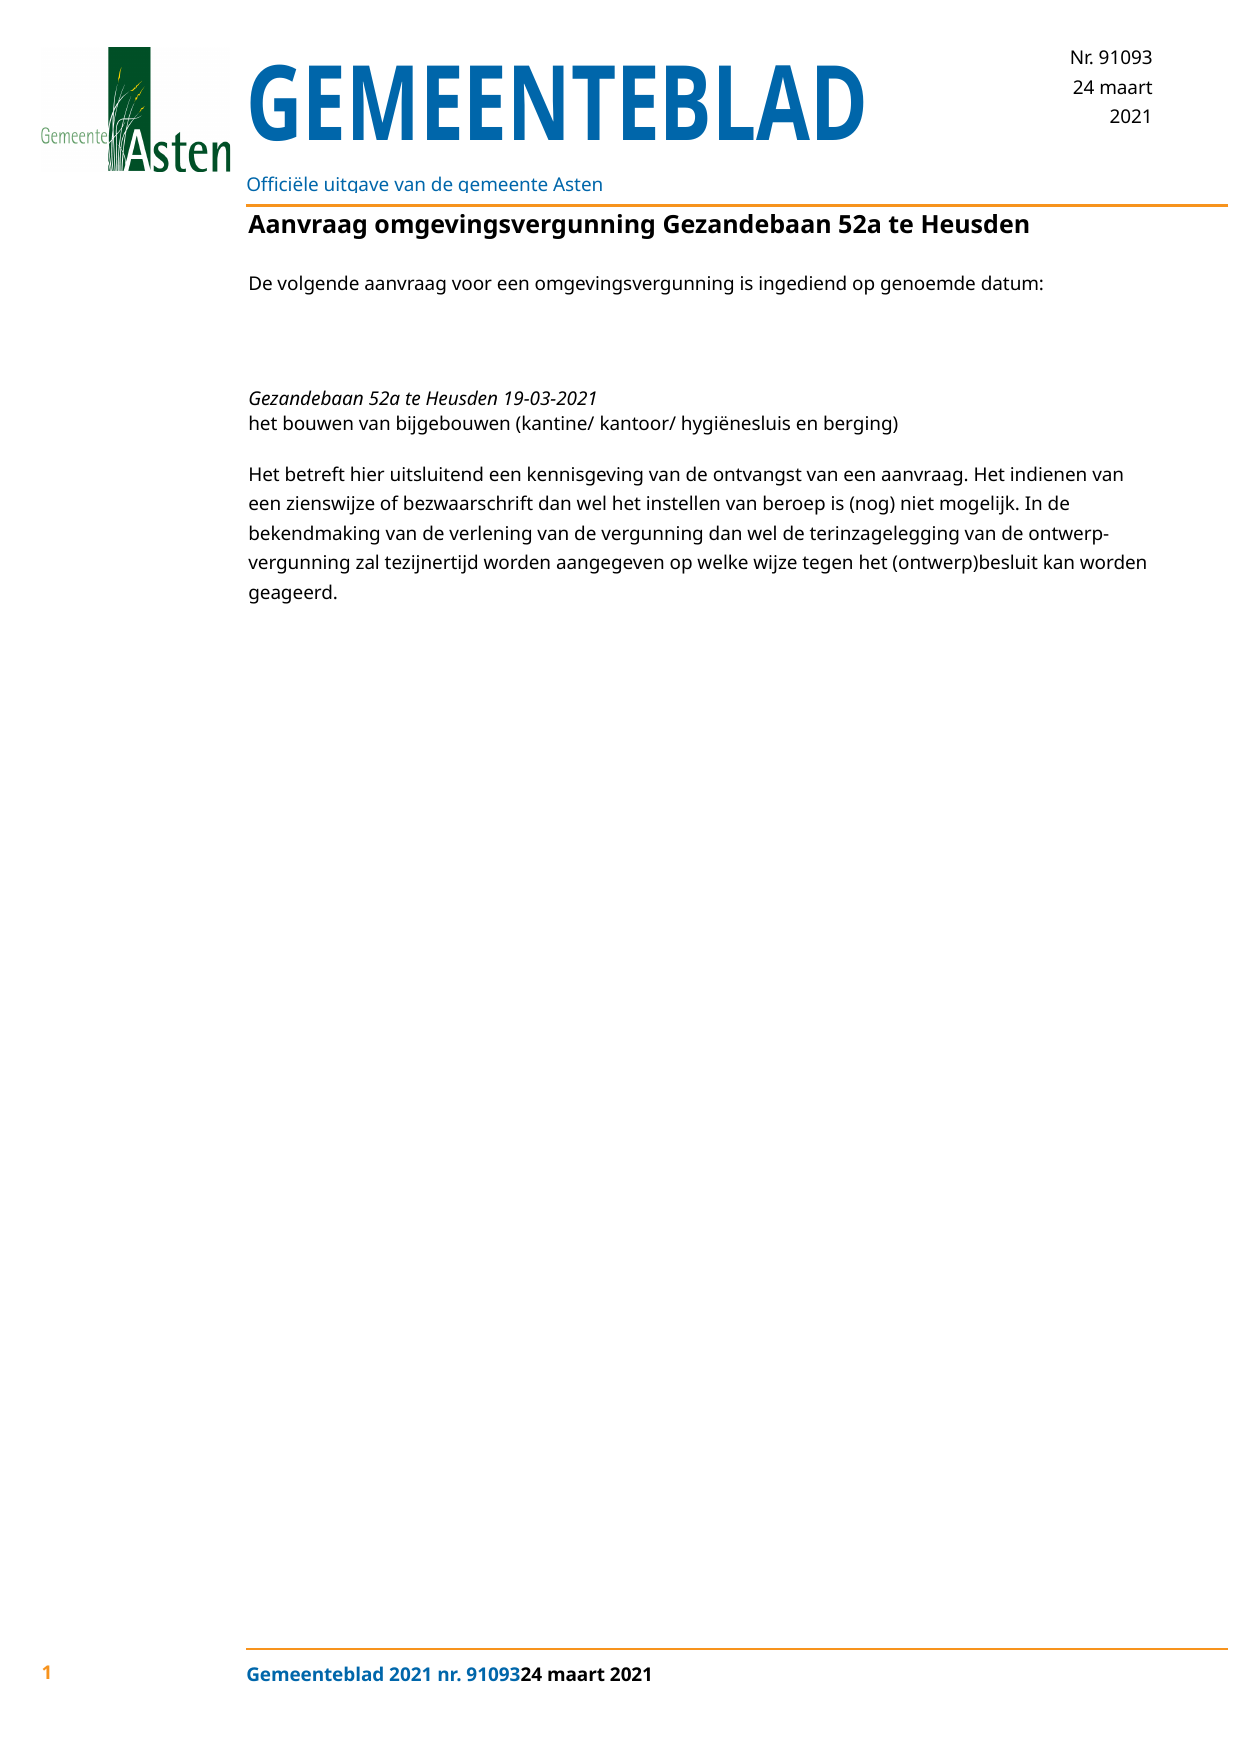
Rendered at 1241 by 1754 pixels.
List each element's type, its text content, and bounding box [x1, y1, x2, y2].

text Gezandebaan 52a te Heusden 19-03-2021 [248, 385, 1152, 410]
text Aanvraag omgevingsvergunning Gezandebaan 52a te Heusden [248, 207, 1152, 241]
text Het betreft hier uitsluitend een kennisgeving van de ontvangst van een aanvraag. Het indienen van een zienswijze of bezwaarschrift dan wel het instellen van beroep is (nog) niet mogelijk. In de bekendmaking van de verlening van de vergunning dan wel de terinzagelegging van de ontwerp-vergunning zal tezijnertijd worden aangegeven op welke wijze tegen het (ontwerp)besluit kan worden geageerd. [248, 461, 1152, 605]
text De volgende aanvraag voor een omgevingsvergunning is ingediend op genoemde datum: [248, 270, 1152, 296]
text het bouwen van bijgebouwen (kantine/ kantoor/ hygiënesluis en berging) [248, 410, 1152, 436]
picture [41, 47, 231, 172]
